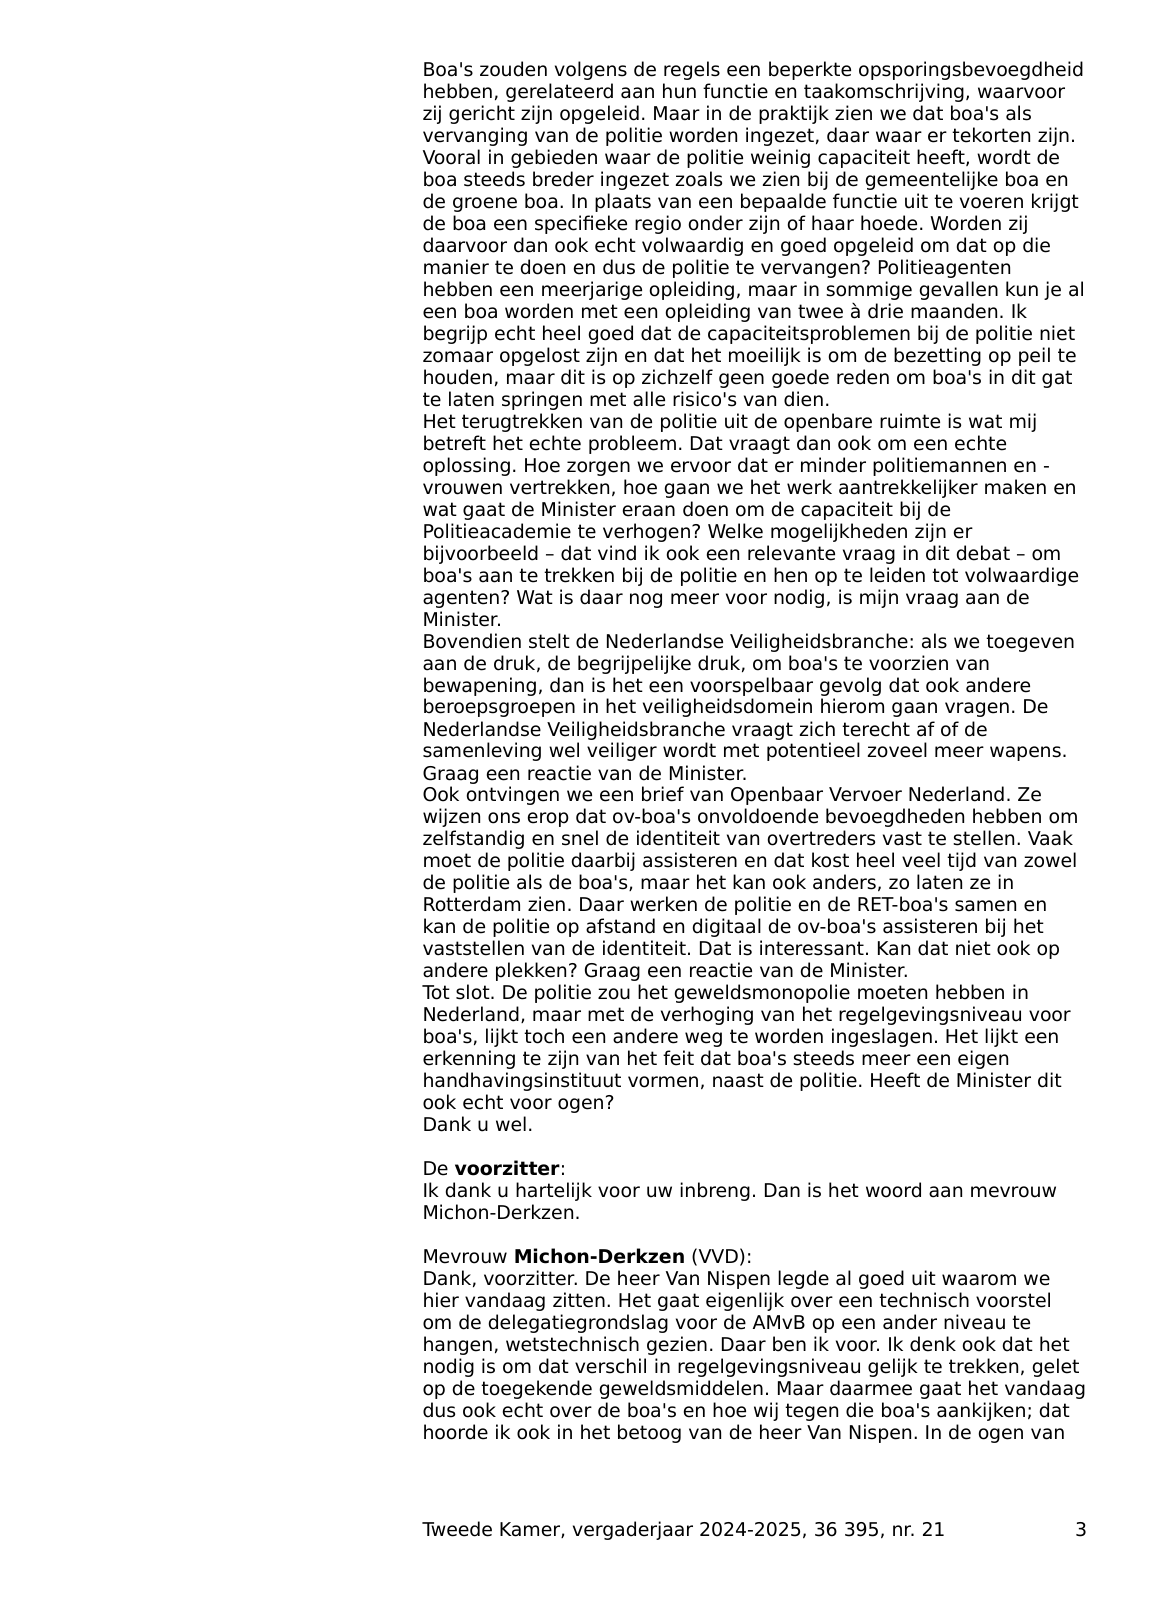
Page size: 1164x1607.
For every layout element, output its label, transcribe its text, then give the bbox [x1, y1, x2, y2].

text Ook ontvingen we een brief van Openbaar Vervoer Nederland. Ze wijzen ons erop dat ov-boa's onvoldoende bevoegdheden hebben om zelfstandig en snel de identiteit van overtreders vast te stellen. Vaak moet de politie daarbij assisteren en dat kost heel veel tijd van zowel de politie als de boa's, maar het kan ook anders, zo laten ze in Rotterdam zien. Daar werken de politie en de RET-boa's samen en kan de politie op afstand en digitaal de ov-boa's assisteren bij het vaststellen van de identiteit. Dat is interessant. Kan dat niet ook op andere plekken? Graag een reactie van de Minister. [422, 784, 1087, 982]
text Het terugtrekken van de politie uit de openbare ruimte is wat mij betreft het echte probleem. Dat vraagt dan ook om een echte oplossing. Hoe zorgen we ervoor dat er minder politiemannen en -vrouwen vertrekken, hoe gaan we het werk aantrekkelijker maken en wat gaat de Minister eraan doen om de capaciteit bij de Politieacademie te verhogen? Welke mogelijkheden zijn er bijvoorbeeld – dat vind ik ook een relevante vraag in dit debat – om boa's aan te trekken bij de politie en hen op te leiden tot volwaardige agenten? Wat is daar nog meer voor nodig, is mijn vraag aan de Minister. [422, 411, 1087, 631]
text Mevrouw Michon-Derkzen (VVD): [422, 1246, 1087, 1268]
text Ik dank u hartelijk voor uw inbreng. Dan is het woord aan mevrouw Michon-Derkzen. [422, 1180, 1087, 1224]
text De voorzitter: [422, 1158, 1087, 1180]
text Dank, voorzitter. De heer Van Nispen legde al goed uit waarom we hier vandaag zitten. Het gaat eigenlijk over een technisch voorstel om de delegatiegrondslag voor de AMvB op een ander niveau te hangen, wetstechnisch gezien. Daar ben ik voor. Ik denk ook dat het nodig is om dat verschil in regelgevingsniveau gelijk te trekken, gelet op de toegekende geweldsmiddelen. Maar daarmee gaat het vandaag dus ook echt over de boa's en hoe wij tegen die boa's aankijken; dat hoorde ik ook in het betoog van de heer Van Nispen. In de ogen van [422, 1268, 1087, 1444]
text Bovendien stelt de Nederlandse Veiligheidsbranche: als we toegeven aan de druk, de begrijpelijke druk, om boa's te voorzien van bewapening, dan is het een voorspelbaar gevolg dat ook andere beroepsgroepen in het veiligheidsdomein hierom gaan vragen. De Nederlandse Veiligheidsbranche vraagt zich terecht af of de samenleving wel veiliger wordt met potentieel zoveel meer wapens. Graag een reactie van de Minister. [422, 631, 1087, 784]
text Tot slot. De politie zou het geweldsmonopolie moeten hebben in Nederland, maar met de verhoging van het regelgevingsniveau voor boa's, lijkt toch een andere weg te worden ingeslagen. Het lijkt een erkenning te zijn van het feit dat boa's steeds meer een eigen handhavingsinstituut vormen, naast de politie. Heeft de Minister dit ook echt voor ogen? [422, 982, 1087, 1114]
text Dank u wel. [422, 1114, 1087, 1136]
text Boa's zouden volgens de regels een beperkte opsporingsbevoegdheid hebben, gerelateerd aan hun functie en taakomschrijving, waarvoor zij gericht zijn opgeleid. Maar in de praktijk zien we dat boa's als vervanging van de politie worden ingezet, daar waar er tekorten zijn. Vooral in gebieden waar de politie weinig capaciteit heeft, wordt de boa steeds breder ingezet zoals we zien bij de gemeentelijke boa en de groene boa. In plaats van een bepaalde functie uit te voeren krijgt de boa een specifieke regio onder zijn of haar hoede. Worden zij daarvoor dan ook echt volwaardig en goed opgeleid om dat op die manier te doen en dus de politie te vervangen? Politieagenten hebben een meerjarige opleiding, maar in sommige gevallen kun je al een boa worden met een opleiding van twee à drie maanden. Ik begrijp echt heel goed dat de capaciteitsproblemen bij de politie niet zomaar opgelost zijn en dat het moeilijk is om de bezetting op peil te houden, maar dit is op zichzelf geen goede reden om boa's in dit gat te laten springen met alle risico's van dien. [422, 59, 1087, 411]
